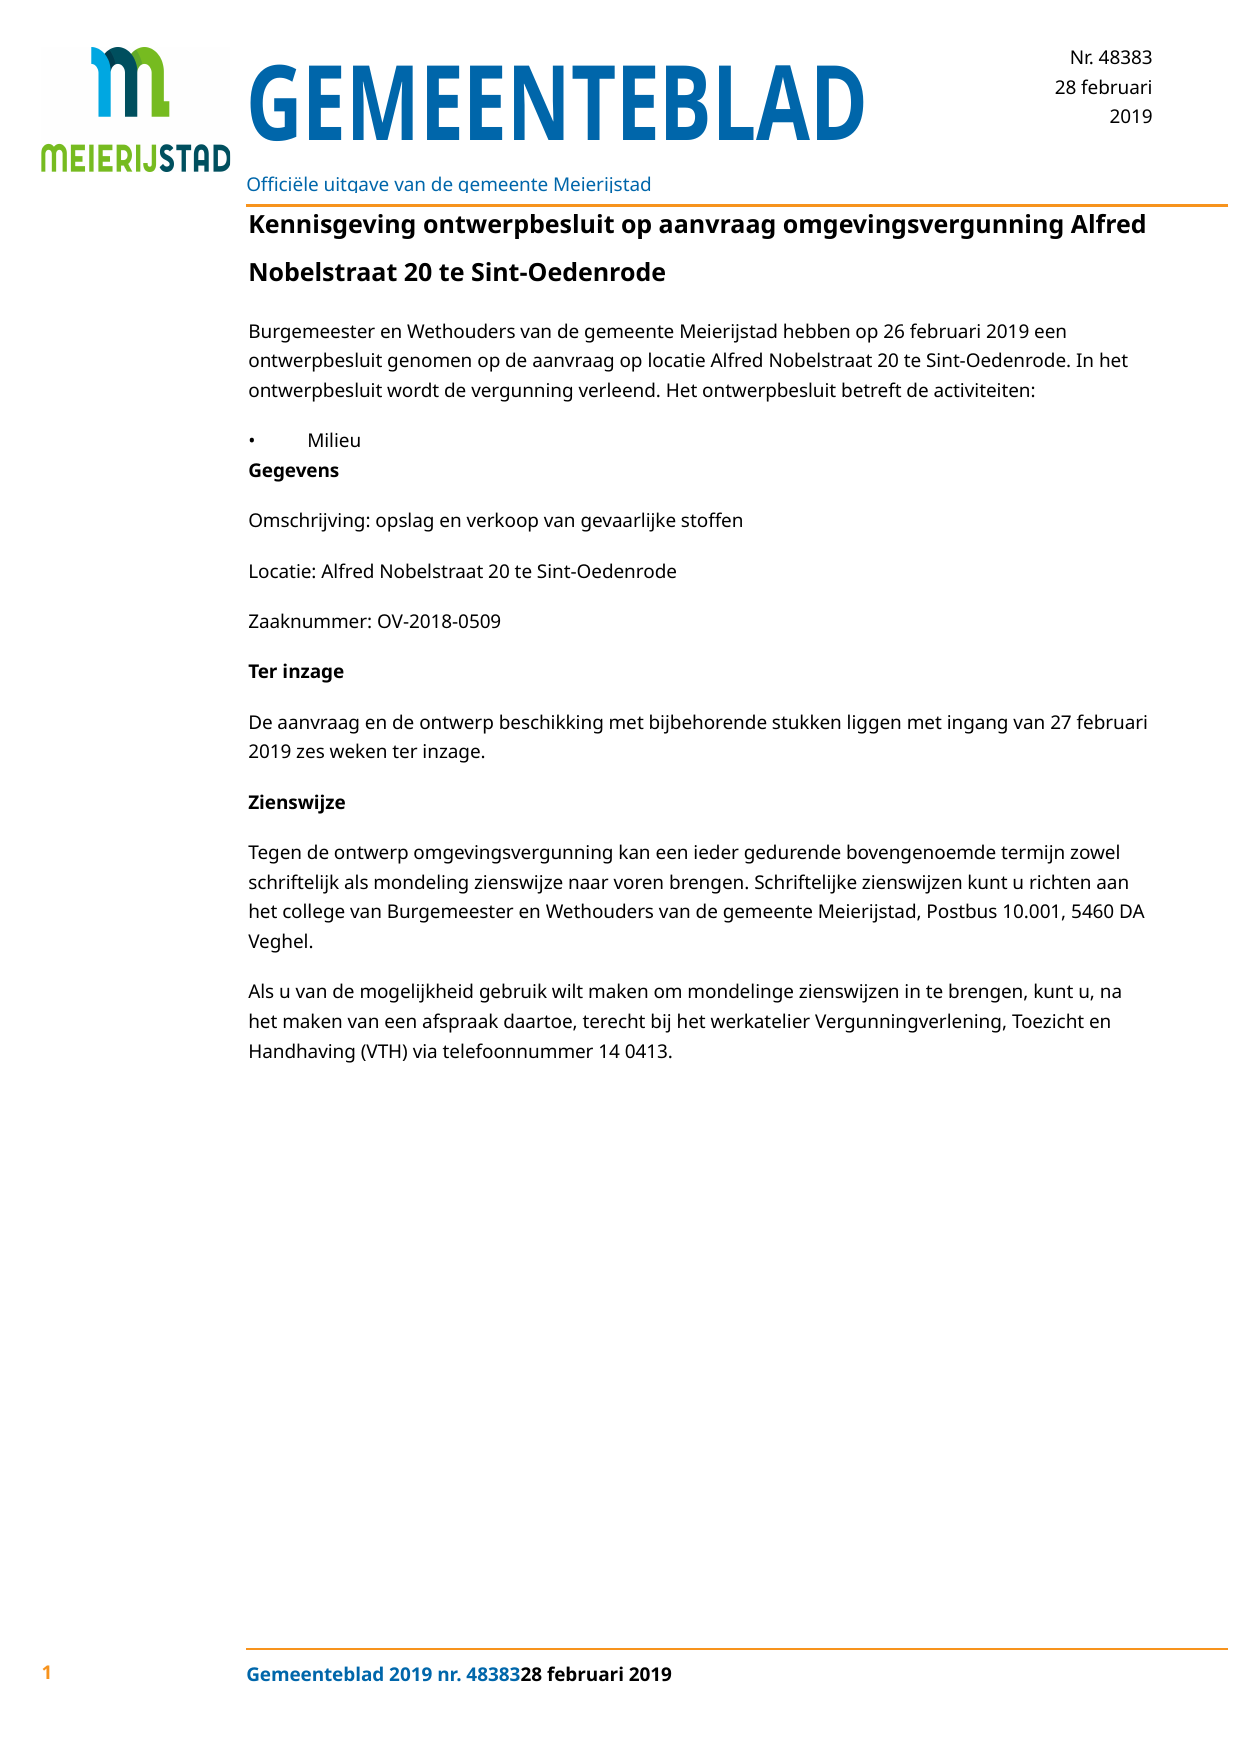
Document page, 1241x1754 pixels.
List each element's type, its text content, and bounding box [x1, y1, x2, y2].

text Tegen de ontwerp omgevingsvergunning kan een ieder gedurende bovengenoemde termijn zowel schriftelijk als mondeling zienswijze naar voren brengen. Schriftelijke zienswijzen kunt u richten aan het college van Burgemeester en Wethouders van de gemeente Meierijstad, Postbus 10.001, 5460 DA Veghel. [248, 839, 1152, 954]
text Zienswijze [248, 789, 1152, 815]
text Gegevens [248, 457, 1152, 483]
text Als u van de mogelijkheid gebruik wilt maken om mondelinge zienswijzen in te brengen, kunt u, na het maken van een afspraak daartoe, terecht bij het werkatelier Vergunningverlening, Toezicht en Handhaving (VTH) via telefoonnummer 14 0413. [248, 979, 1152, 1064]
text Omschrijving: opslag en verkoop van gevaarlijke stoffen [248, 507, 1152, 533]
text Locatie: Alfred Nobelstraat 20 te Sint-Oedenrode [248, 558, 1152, 584]
text De aanvraag en de ontwerp beschikking met bijbehorende stukken liggen met ingang van 27 februari 2019 zes weken ter inzage. [248, 709, 1152, 764]
text Ter inzage [248, 659, 1152, 684]
list Milieu [248, 427, 1152, 453]
text Burgemeester en Wethouders van de gemeente Meierijstad hebben op 26 februari 2019 een ontwerpbesluit genomen op de aanvraag op locatie Alfred Nobelstraat 20 te Sint-Oedenrode. In het ontwerpbesluit wordt de vergunning verleend. Het ontwerpbesluit betreft de activiteiten: [248, 318, 1152, 403]
text Zaaknummer: OV-2018-0509 [248, 608, 1152, 634]
text Kennisgeving ontwerpbesluit op aanvraag omgevingsvergunning Alfred Nobelstraat 20 te Sint-Oedenrode [248, 207, 1152, 288]
picture [41, 47, 231, 172]
